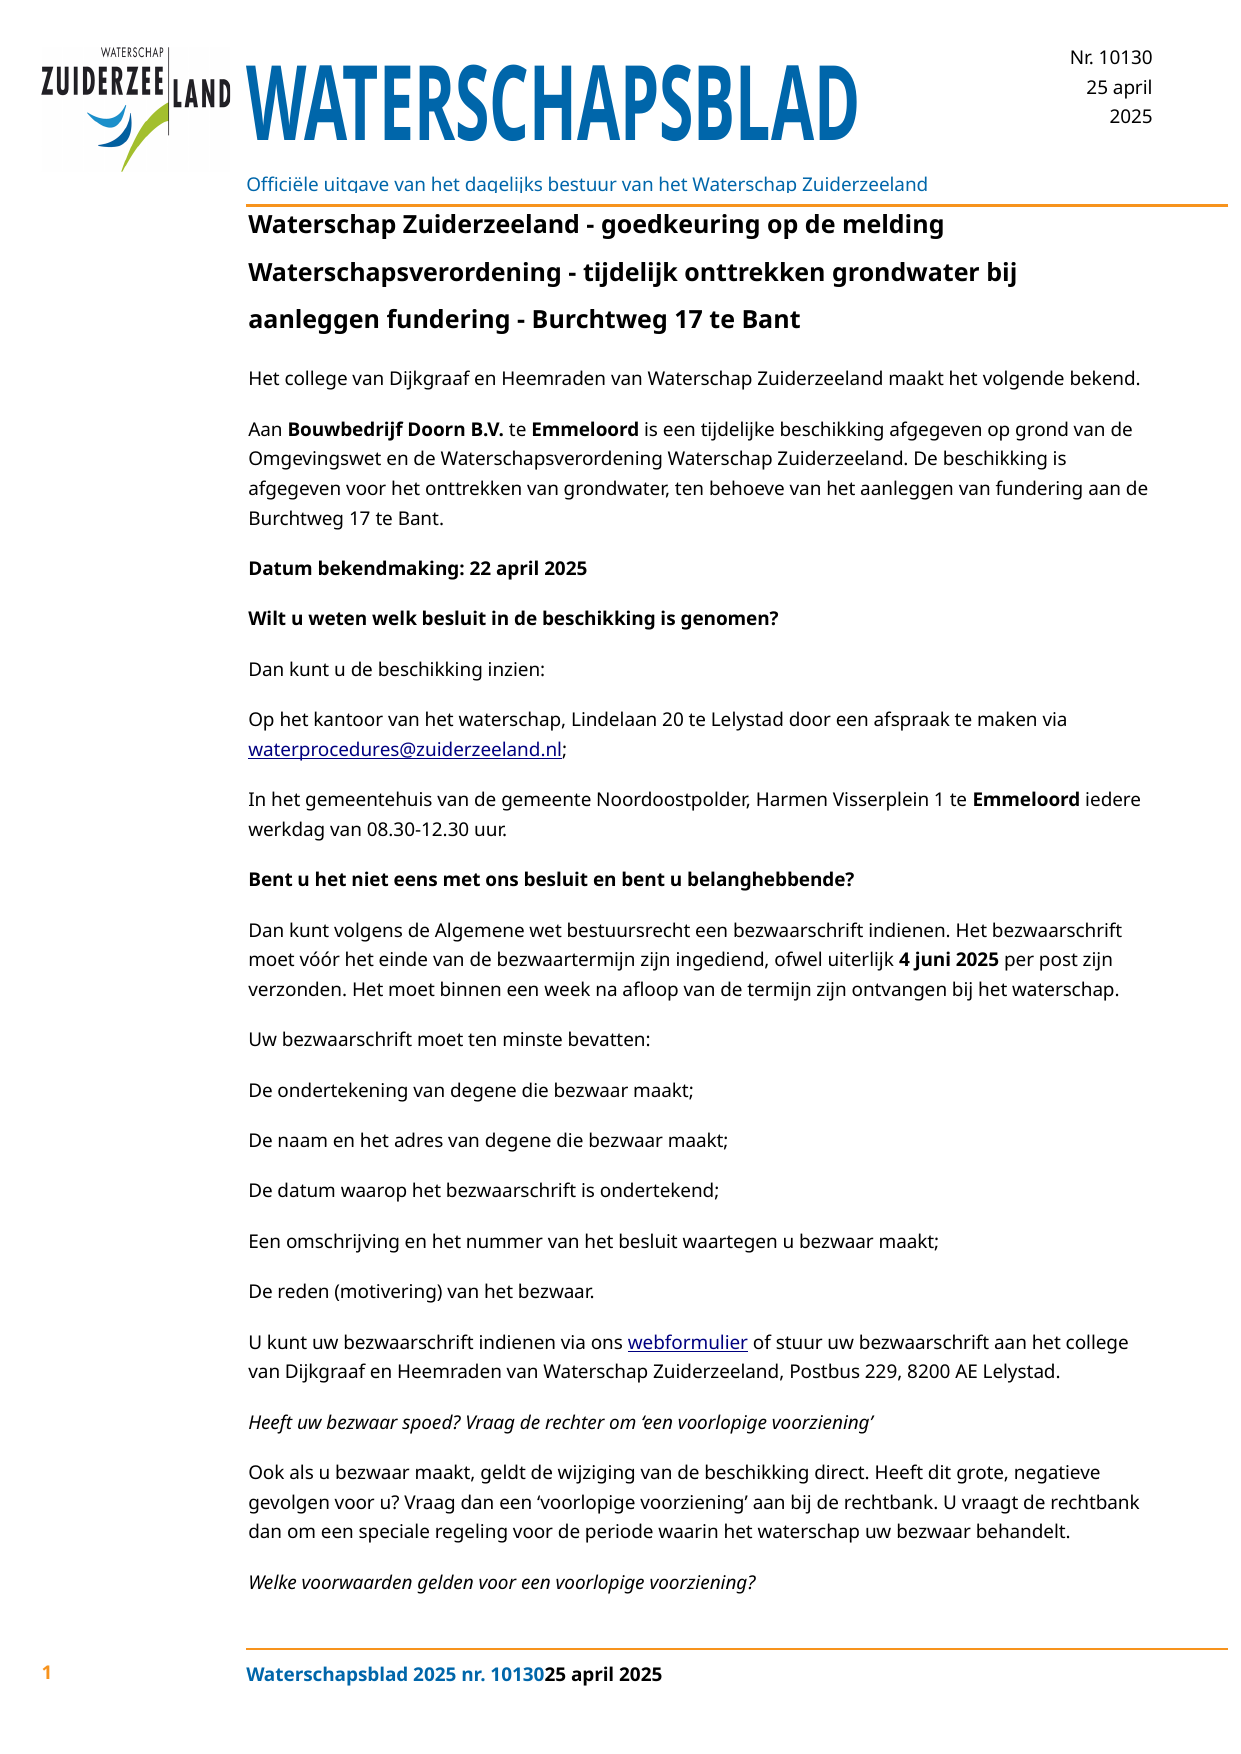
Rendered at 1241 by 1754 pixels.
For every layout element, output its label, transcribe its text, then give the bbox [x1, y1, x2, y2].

text De naam en het adres van degene die bezwaar maakt; [248, 1127, 1152, 1153]
text Ook als u bezwaar maakt, geldt de wijziging van de beschikking direct. Heeft dit grote, negatieve gevolgen voor u? Vraag dan een ‘voorlopige voorziening’ aan bij de rechtbank. U vraagt de rechtbank dan om een speciale regeling voor de periode waarin het waterschap uw bezwaar behandelt. [248, 1459, 1152, 1544]
text Dan kunt volgens de Algemene wet bestuursrecht een bezwaarschrift indienen. Het bezwaarschrift moet vóór het einde van de bezwaartermijn zijn ingediend, ofwel uiterlijk 4 juni 2025 per post zijn verzonden. Het moet binnen een week na afloop van de termijn zijn ontvangen bij het waterschap. [248, 917, 1152, 1002]
picture [41, 47, 231, 172]
text Een omschrijving en het nummer van het besluit waartegen u bezwaar maakt; [248, 1228, 1152, 1254]
text Het college van Dijkgraaf en Heemraden van Waterschap Zuiderzeeland maakt het volgende bekend. [248, 366, 1152, 391]
text De ondertekening van degene die bezwaar maakt; [248, 1077, 1152, 1102]
text Dan kunt u de beschikking inzien: [248, 656, 1152, 682]
text Wilt u weten welk besluit in de beschikking is genomen? [248, 606, 1152, 631]
text Aan Bouwbedrijf Doorn B.V. te Emmeloord is een tijdelijke beschikking afgegeven op grond van de Omgevingswet en de Waterschapsverordening Waterschap Zuiderzeeland. De beschikking is afgegeven voor het onttrekken van grondwater, ten behoeve van het aanleggen van fundering aan de Burchtweg 17 te Bant. [248, 416, 1152, 530]
text Waterschap Zuiderzeeland - goedkeuring op de melding Waterschapsverordening - tijdelijk onttrekken grondwater bij aanleggen fundering - Burchtweg 17 te Bant [248, 207, 1152, 336]
text Op het kantoor van het waterschap, Lindelaan 20 te Lelystad door een afspraak te maken via waterprocedures@zuiderzeeland.nl; [248, 706, 1152, 762]
text In het gemeentehuis van de gemeente Noordoostpolder, Harmen Visserplein 1 te Emmeloord iedere werkdag van 08.30-12.30 uur. [248, 786, 1152, 842]
text De reden (motivering) van het bezwaar. [248, 1278, 1152, 1304]
text Uw bezwaarschrift moet ten minste bevatten: [248, 1026, 1152, 1052]
text Bent u het niet eens met ons besluit en bent u belanghebbende? [248, 866, 1152, 892]
text Welke voorwaarden gelden voor een voorlopige voorziening? [248, 1569, 1152, 1594]
text U kunt uw bezwaarschrift indienen via ons webformulier of stuur uw bezwaarschrift aan het college van Dijkgraaf en Heemraden van Waterschap Zuiderzeeland, Postbus 229, 8200 AE Lelystad. [248, 1329, 1152, 1384]
text De datum waarop het bezwaarschrift is ondertekend; [248, 1178, 1152, 1203]
text Datum bekendmaking: 22 april 2025 [248, 555, 1152, 581]
text Heeft uw bezwaar spoed? Vraag de rechter om ‘een voorlopige voorziening’ [248, 1409, 1152, 1434]
